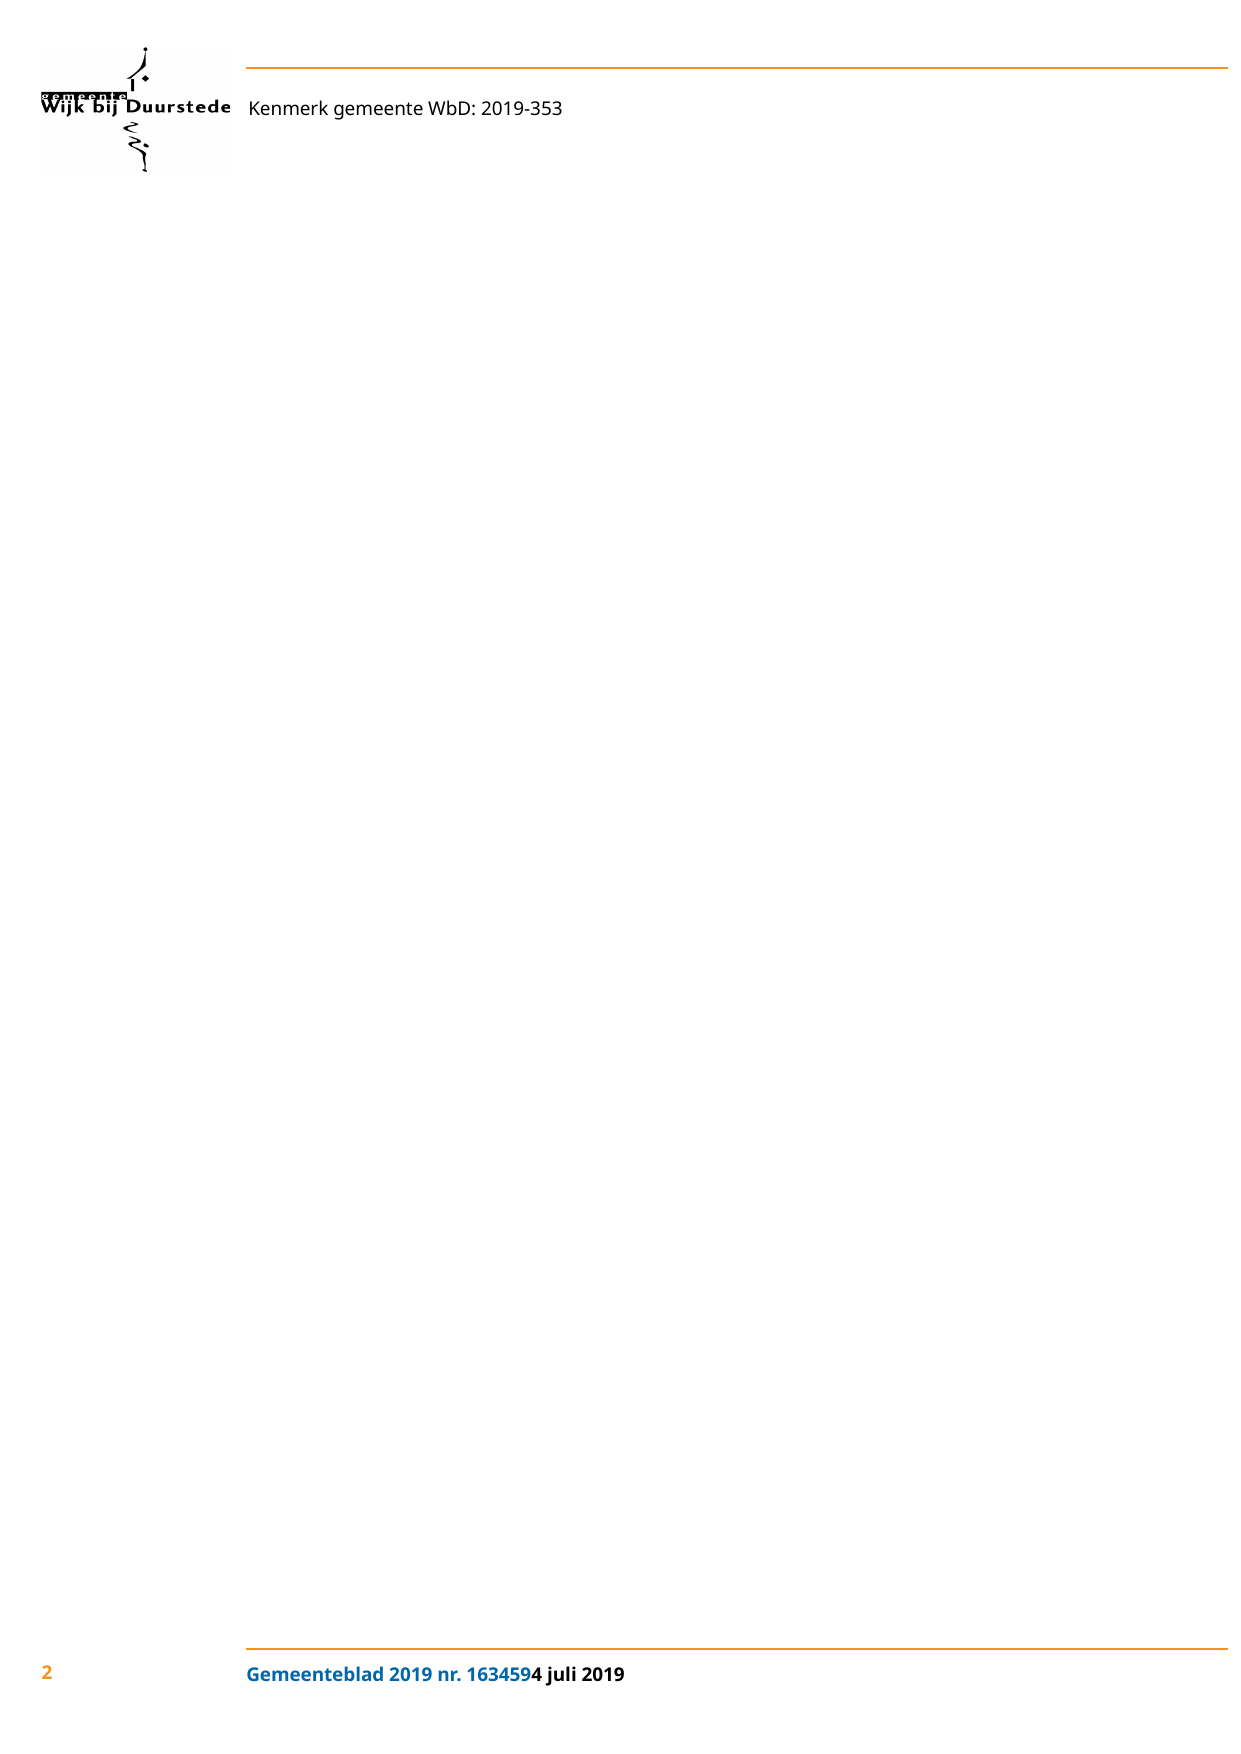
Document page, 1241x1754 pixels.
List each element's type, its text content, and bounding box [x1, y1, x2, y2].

text Kenmerk gemeente WbD: 2019-353 [248, 95, 1152, 121]
picture [41, 47, 231, 172]
